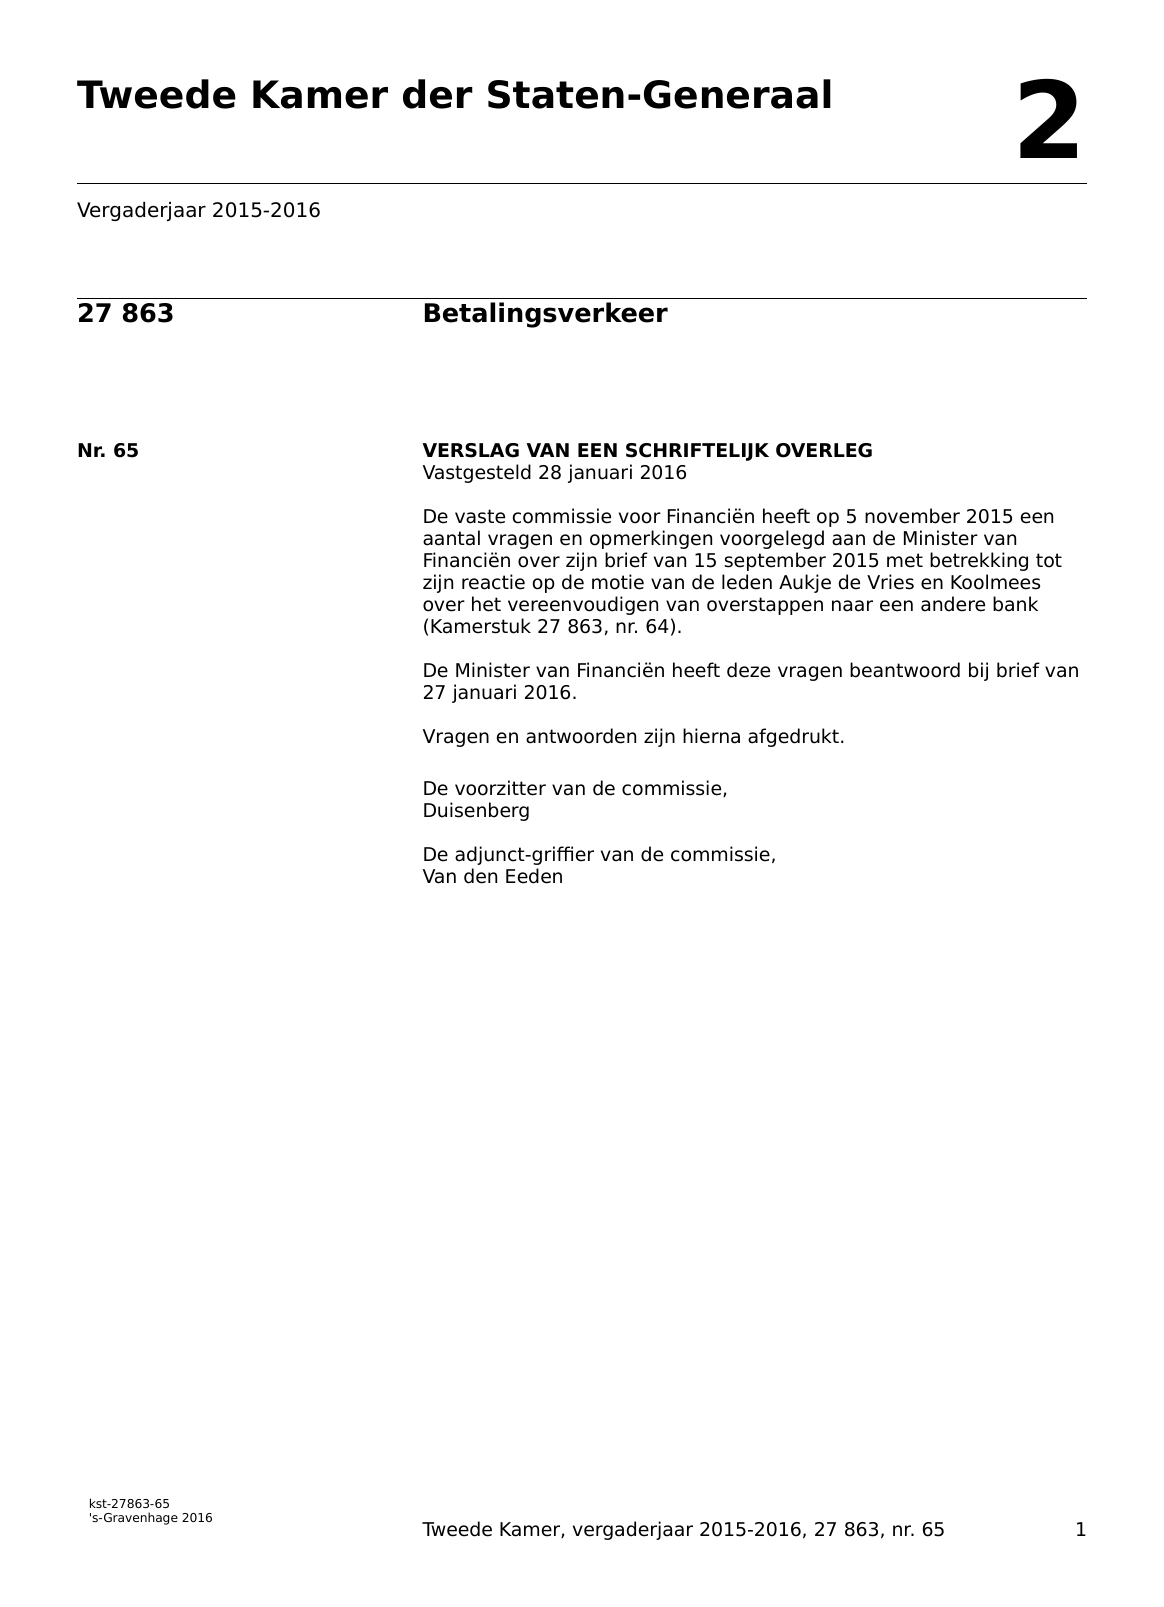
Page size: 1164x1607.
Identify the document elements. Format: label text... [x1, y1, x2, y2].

table_header Tweede Kamer der Staten-Generaal [77, 59, 886, 183]
table_cell Vergaderjaar 2015-2016 [77, 184, 1087, 298]
text De adjunct-griffier van de commissie, Van den Eeden [422, 844, 1087, 888]
text 's-Gravenhage 2016 [88, 1511, 323, 1525]
table_header 2 [886, 59, 1087, 183]
text De voorzitter van de commissie, Duisenberg [422, 778, 1087, 822]
subtitle 27 863 Betalingsverkeer [77, 299, 1087, 329]
text Vragen en antwoorden zijn hierna afgedrukt. [422, 726, 1087, 748]
text De Minister van Financiën heeft deze vragen beantwoord bij brief van 27 januari 2016. [422, 660, 1087, 704]
text kst-27863-65 [88, 1497, 323, 1511]
text De vaste commissie voor Financiën heeft op 5 november 2015 een aantal vragen en opmerkingen voorgelegd aan de Minister van Financiën over zijn brief van 15 september 2015 met betrekking tot zijn reactie op de motie van de leden Aukje de Vries en Koolmees over het vereenvoudigen van overstappen naar een andere bank (Kamerstuk 27 863, nr. 64). [422, 506, 1087, 638]
text Vastgesteld 28 januari 2016 [422, 462, 1087, 484]
subtitle Nr. 65 VERSLAG VAN EEN SCHRIFTELIJK OVERLEG [77, 440, 1087, 462]
